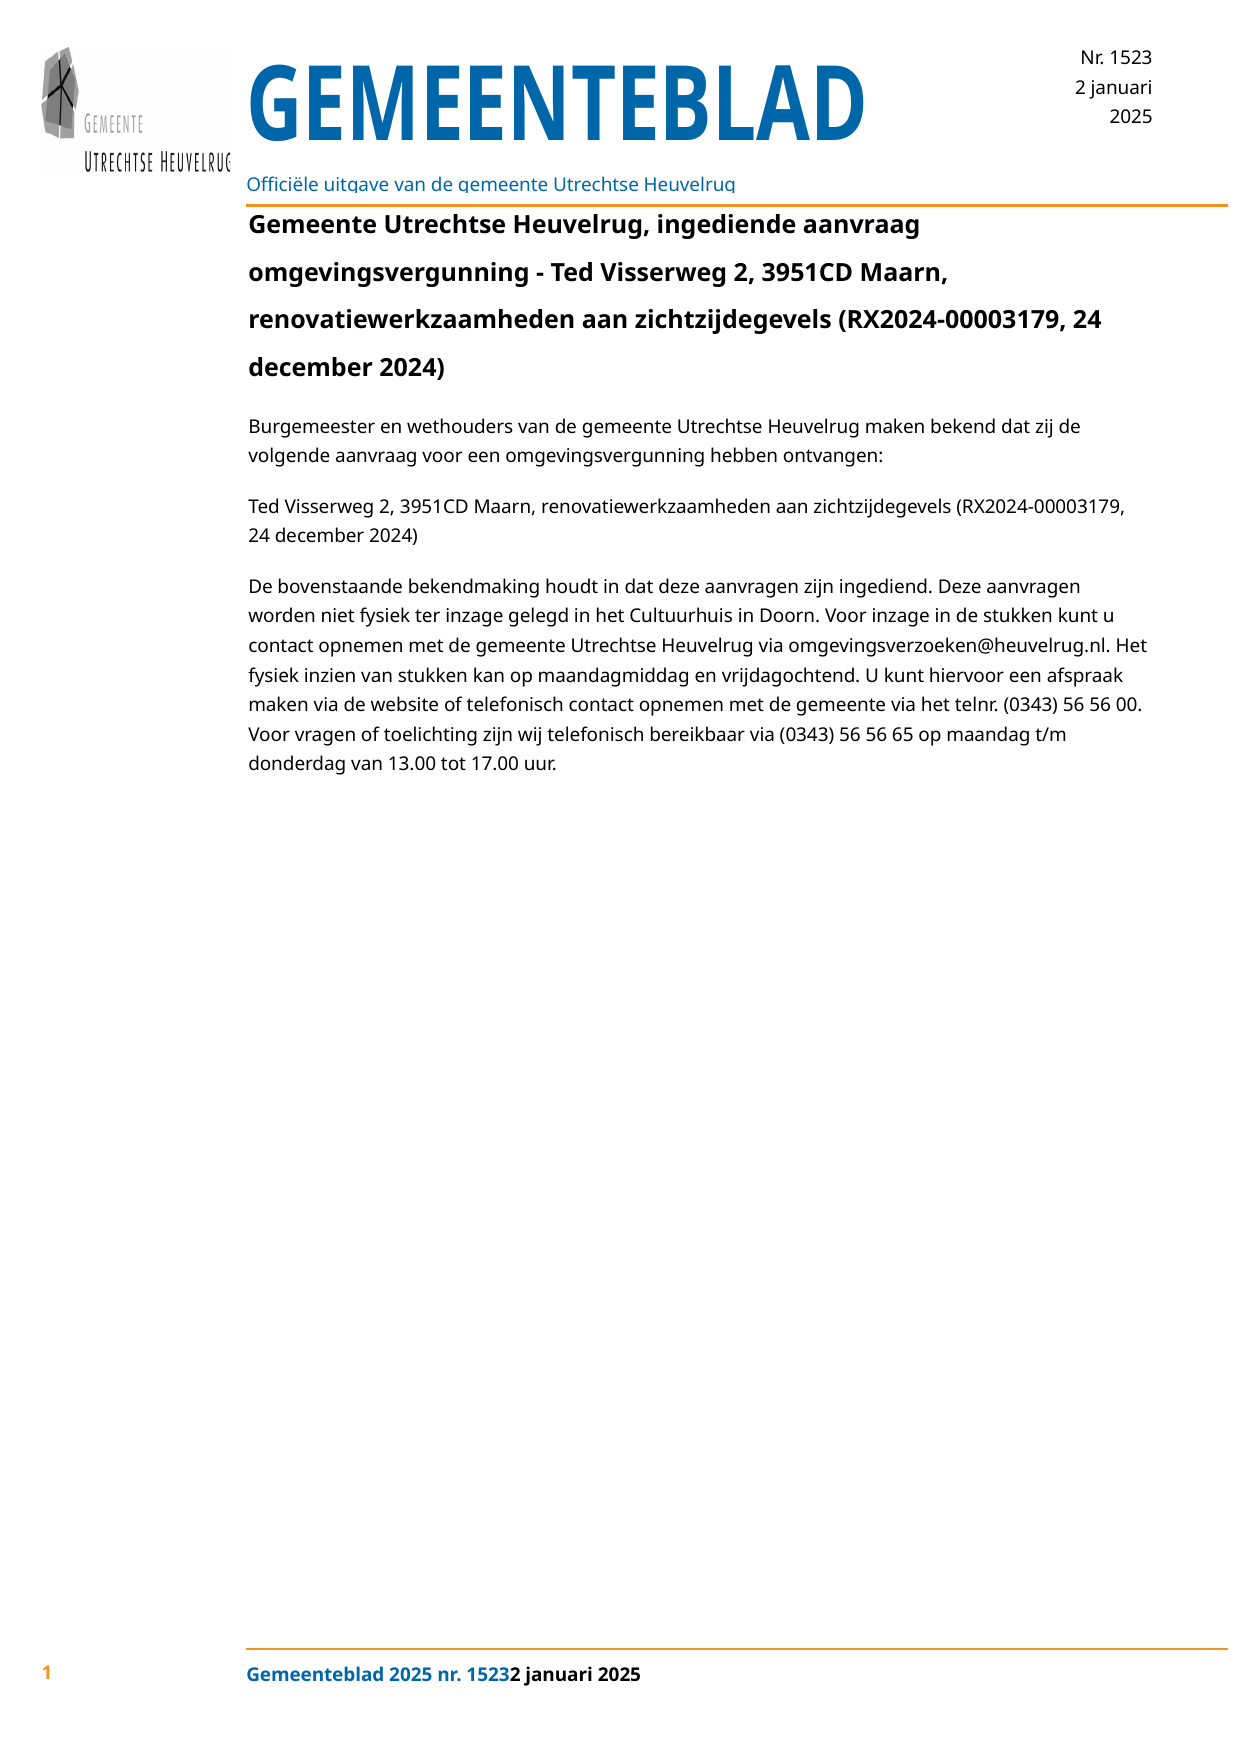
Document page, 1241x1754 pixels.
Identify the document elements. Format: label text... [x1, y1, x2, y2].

picture [41, 47, 231, 172]
text De bovenstaande bekendmaking houdt in dat deze aanvragen zijn ingediend. Deze aanvragen worden niet fysiek ter inzage gelegd in het Cultuurhuis in Doorn. Voor inzage in de stukken kunt u contact opnemen met de gemeente Utrechtse Heuvelrug via omgevingsverzoeken@heuvelrug.nl. Het fysiek inzien van stukken kan op maandagmiddag en vrijdagochtend. U kunt hiervoor een afspraak maken via de website of telefonisch contact opnemen met de gemeente via het telnr. (0343) 56 56 00. Voor vragen of toelichting zijn wij telefonisch bereikbaar via (0343) 56 56 65 op maandag t/m donderdag van 13.00 tot 17.00 uur. [248, 573, 1152, 776]
text Burgemeester en wethouders van de gemeente Utrechtse Heuvelrug maken bekend dat zij de volgende aanvraag voor een omgevingsvergunning hebben ontvangen: [248, 413, 1152, 468]
text Gemeente Utrechtse Heuvelrug, ingediende aanvraag omgevingsvergunning - Ted Visserweg 2, 3951CD Maarn, renovatiewerkzaamheden aan zichtzijdegevels (RX2024-00003179, 24 december 2024) [248, 207, 1152, 384]
text Ted Visserweg 2, 3951CD Maarn, renovatiewerkzaamheden aan zichtzijdegevels (RX2024-00003179, 24 december 2024) [248, 493, 1152, 548]
